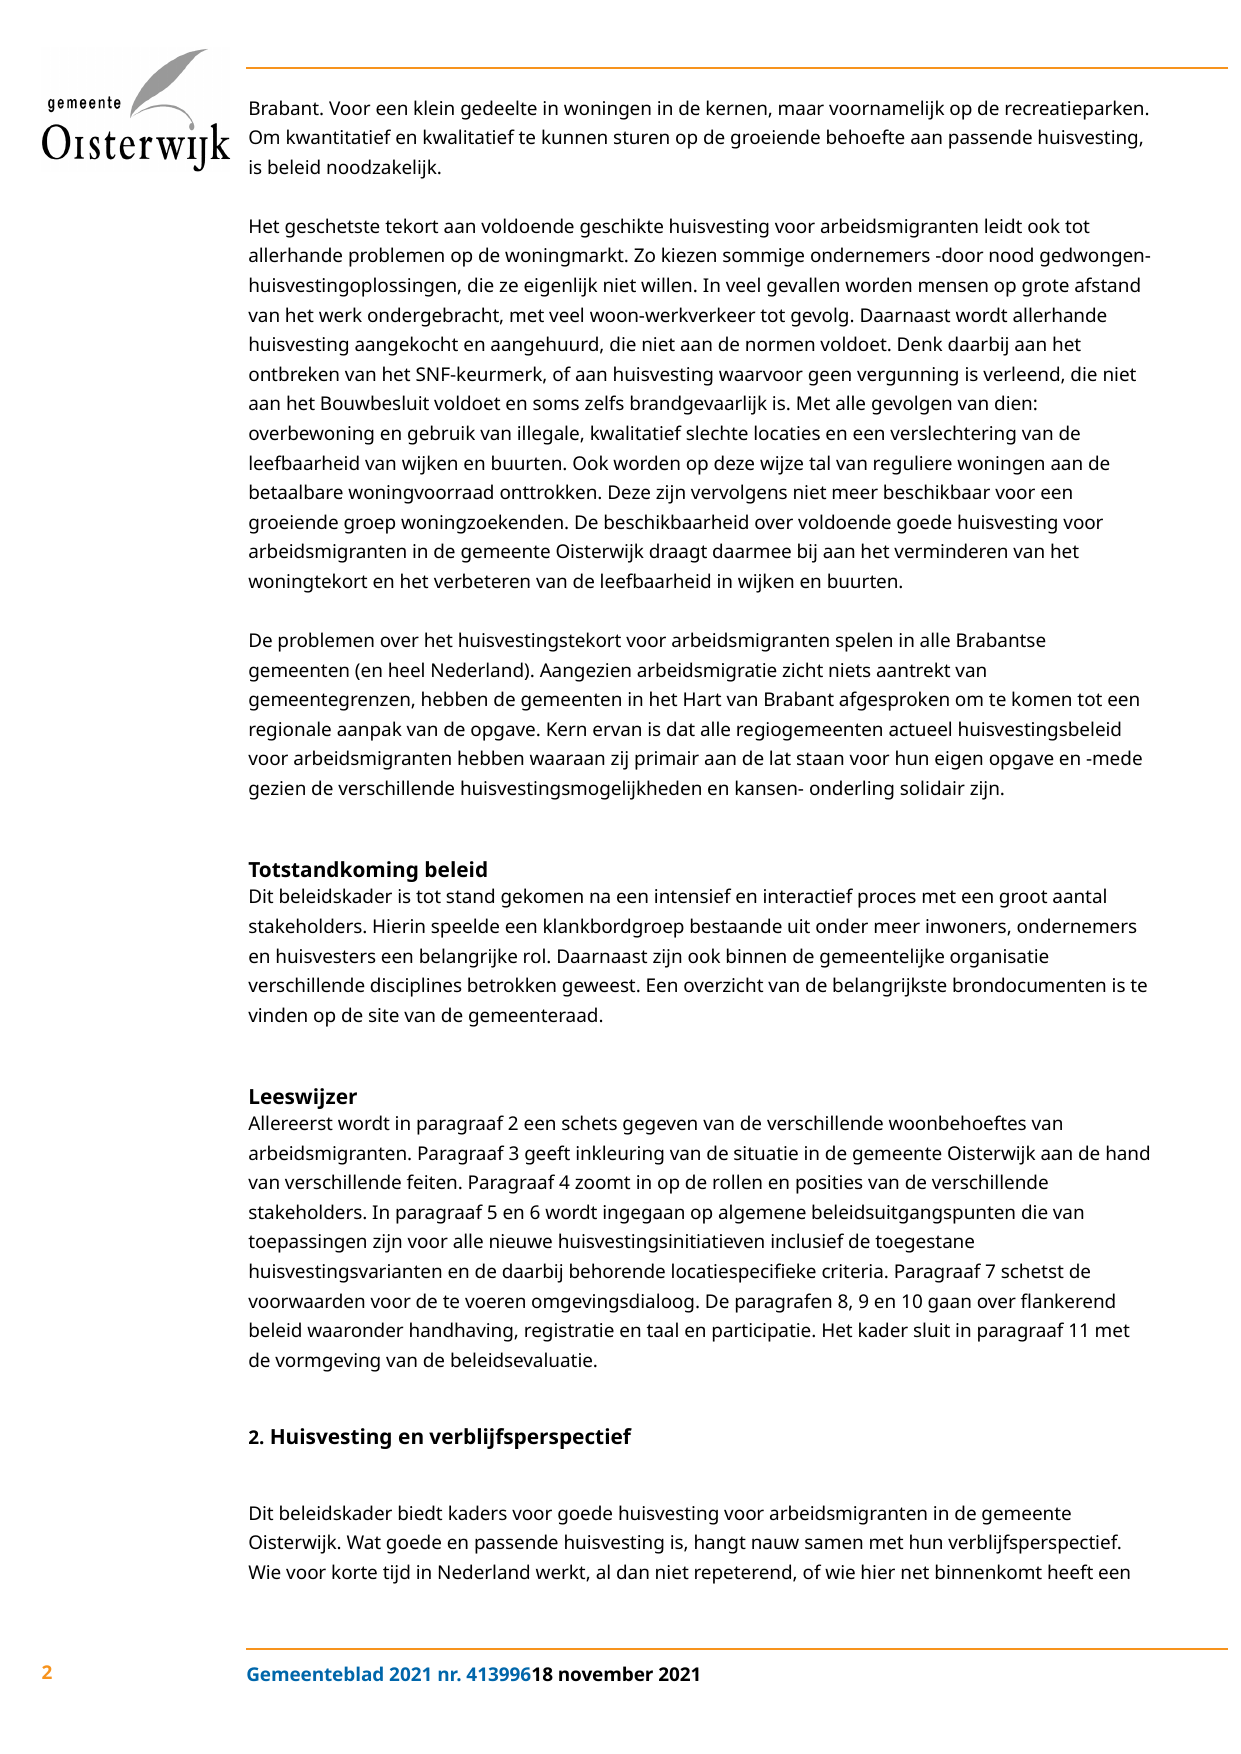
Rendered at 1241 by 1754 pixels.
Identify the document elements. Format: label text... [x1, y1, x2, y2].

text Het geschetste tekort aan voldoende geschikte huisvesting voor arbeidsmigranten leidt ook tot allerhande problemen op de woningmarkt. Zo kiezen sommige ondernemers -door nood gedwongen- huisvestingoplossingen, die ze eigenlijk niet willen. In veel gevallen worden mensen op grote afstand van het werk ondergebracht, met veel woon-werkverkeer tot gevolg. Daarnaast wordt allerhande huisvesting aangekocht en aangehuurd, die niet aan de normen voldoet. Denk daarbij aan het ontbreken van het SNF-keurmerk, of aan huisvesting waarvoor geen vergunning is verleend, die niet aan het Bouwbesluit voldoet en soms zelfs brandgevaarlijk is. Met alle gevolgen van dien: overbewoning en gebruik van illegale, kwalitatief slechte locaties en een verslechtering van de leefbaarheid van wijken en buurten. Ook worden op deze wijze tal van reguliere woningen aan de betaalbare woningvoorraad onttrokken. Deze zijn vervolgens niet meer beschikbaar voor een groeiende groep woningzoekenden. De beschikbaarheid over voldoende goede huisvesting voor arbeidsmigranten in de gemeente Oisterwijk draagt daarmee bij aan het verminderen van het woningtekort en het verbeteren van de leefbaarheid in wijken en buurten. [248, 213, 1152, 594]
picture [41, 47, 231, 172]
text 2. Huisvesting en verblijfsperspectief [248, 1422, 1152, 1451]
text Dit beleidskader biedt kaders voor goede huisvesting voor arbeidsmigranten in de gemeente Oisterwijk. Wat goede en passende huisvesting is, hangt nauw samen met hun verblijfsperspectief. Wie voor korte tijd in Nederland werkt, al dan niet repeterend, of wie hier net binnenkomt heeft een [248, 1500, 1152, 1585]
text De problemen over het huisvestingstekort voor arbeidsmigranten spelen in alle Brabantse gemeenten (en heel Nederland). Aangezien arbeidsmigratie zicht niets aantrekt van gemeentegrenzen, hebben de gemeenten in het Hart van Brabant afgesproken om te komen tot een regionale aanpak van de opgave. Kern ervan is dat alle regiogemeenten actueel huisvestingsbeleid voor arbeidsmigranten hebben waaraan zij primair aan de lat staan voor hun eigen opgave en -mede gezien de verschillende huisvestingsmogelijkheden en kansen- onderling solidair zijn. [248, 627, 1152, 801]
text Totstandkoming beleid [248, 855, 1152, 884]
text Allereerst wordt in paragraaf 2 een schets gegeven van de verschillende woonbehoeftes van arbeidsmigranten. Paragraaf 3 geeft inkleuring van de situatie in de gemeente Oisterwijk aan de hand van verschillende feiten. Paragraaf 4 zoomt in op de rollen en posities van de verschillende stakeholders. In paragraaf 5 en 6 wordt ingegaan op algemene beleidsuitgangspunten die van toepassingen zijn voor alle nieuwe huisvestingsinitiatieven inclusief de toegestane huisvestingsvarianten en de daarbij behorende locatiespecifieke criteria. Paragraaf 7 schetst de voorwaarden voor de te voeren omgevingsdialoog. De paragrafen 8, 9 en 10 gaan over flankerend beleid waaronder handhaving, registratie en taal en participatie. Het kader sluit in paragraaf 11 met de vormgeving van de beleidsevaluatie. [248, 1110, 1152, 1373]
text Brabant. Voor een klein gedeelte in woningen in de kernen, maar voornamelijk op de recreatieparken. Om kwantitatief en kwalitatief te kunnen sturen op de groeiende behoefte aan passende huisvesting, is beleid noodzakelijk. [248, 95, 1152, 180]
text Dit beleidskader is tot stand gekomen na een intensief en interactief proces met een groot aantal stakeholders. Hierin speelde een klankbordgroep bestaande uit onder meer inwoners, ondernemers en huisvesters een belangrijke rol. Daarnaast zijn ook binnen de gemeentelijke organisatie verschillende disciplines betrokken geweest. Een overzicht van de belangrijkste brondocumenten is te vinden op de site van de gemeenteraad. [248, 884, 1152, 1028]
text Leeswijzer [248, 1082, 1152, 1110]
